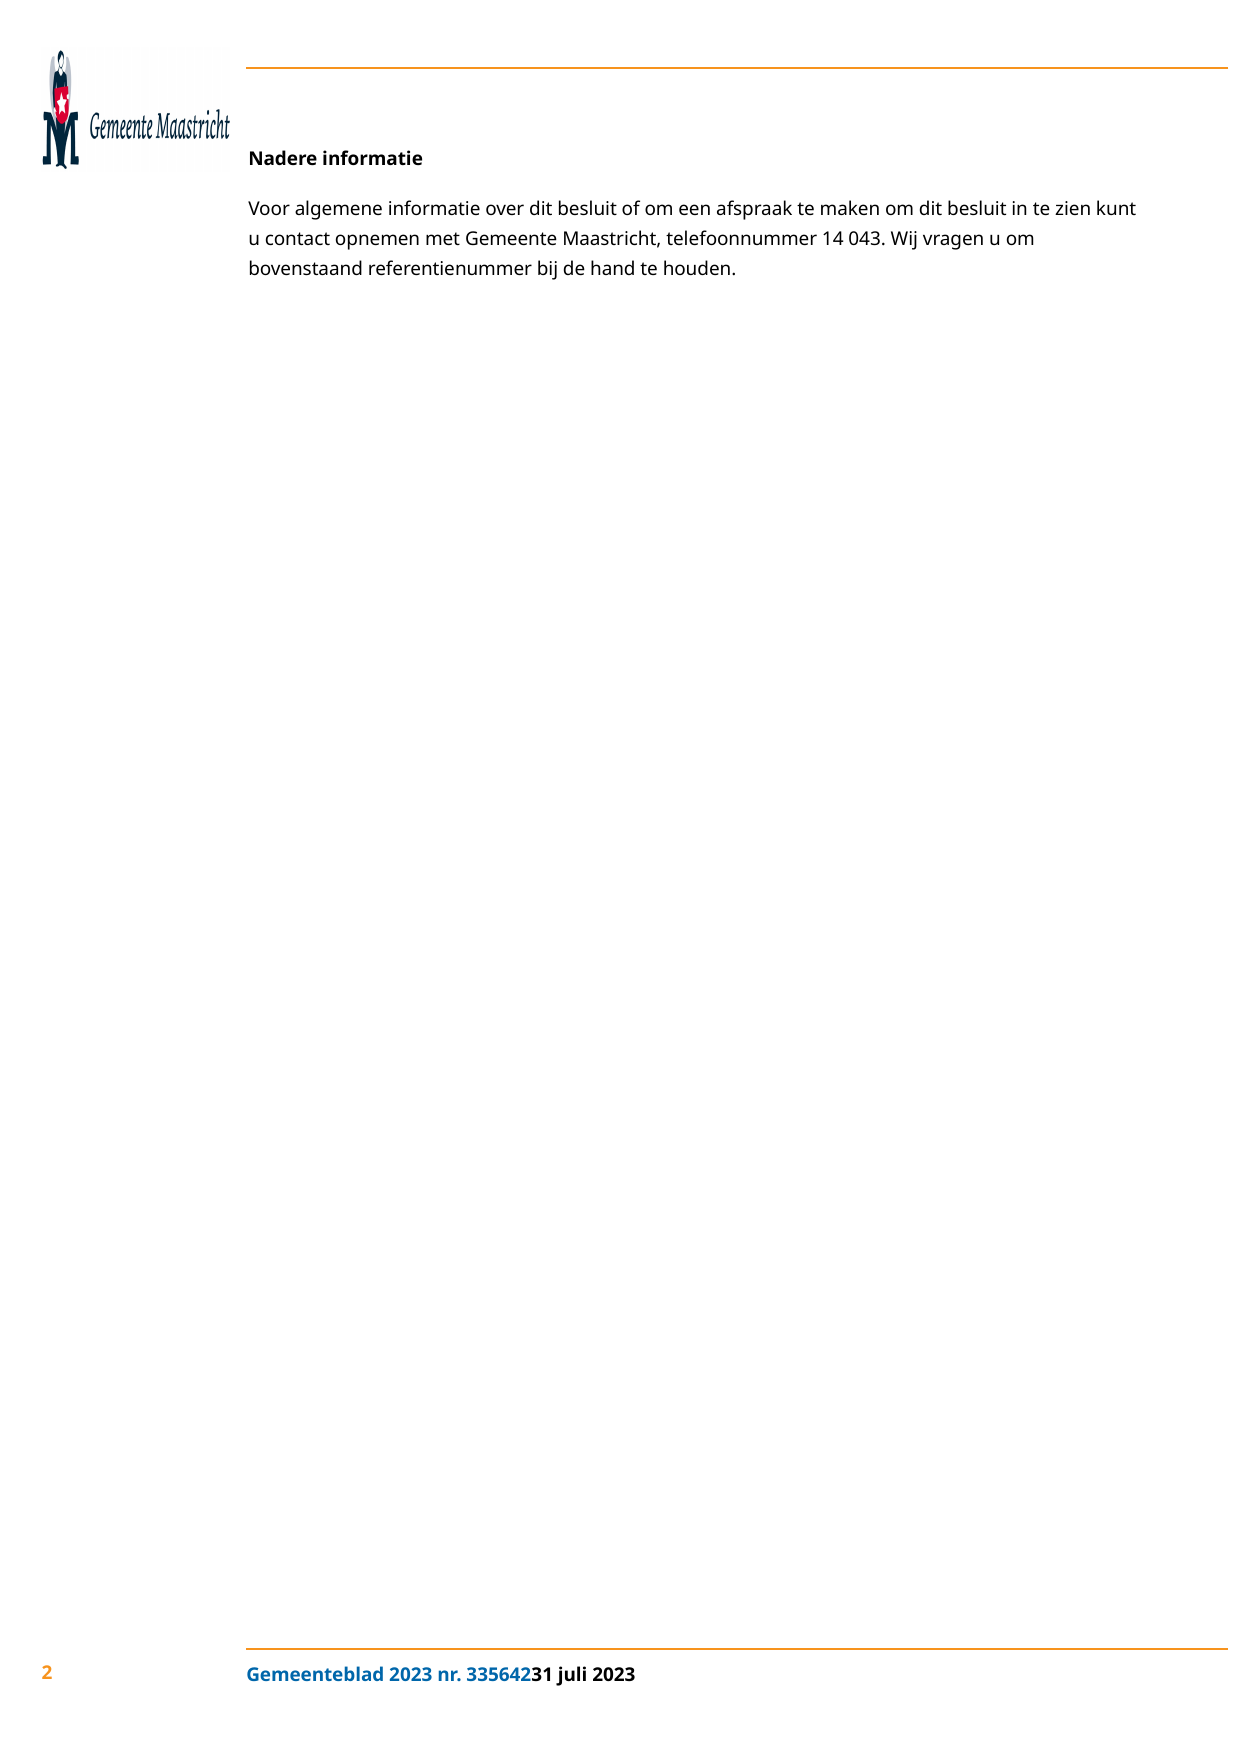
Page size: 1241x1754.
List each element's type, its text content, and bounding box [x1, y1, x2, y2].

picture [41, 47, 231, 172]
text Voor algemene informatie over dit besluit of om een afspraak te maken om dit besluit in te zien kunt u contact opnemen met Gemeente Maastricht, telefoonnummer 14 043. Wij vragen u om bovenstaand referentienummer bij de hand te houden. [248, 196, 1152, 281]
text Nadere informatie [248, 145, 1152, 171]
